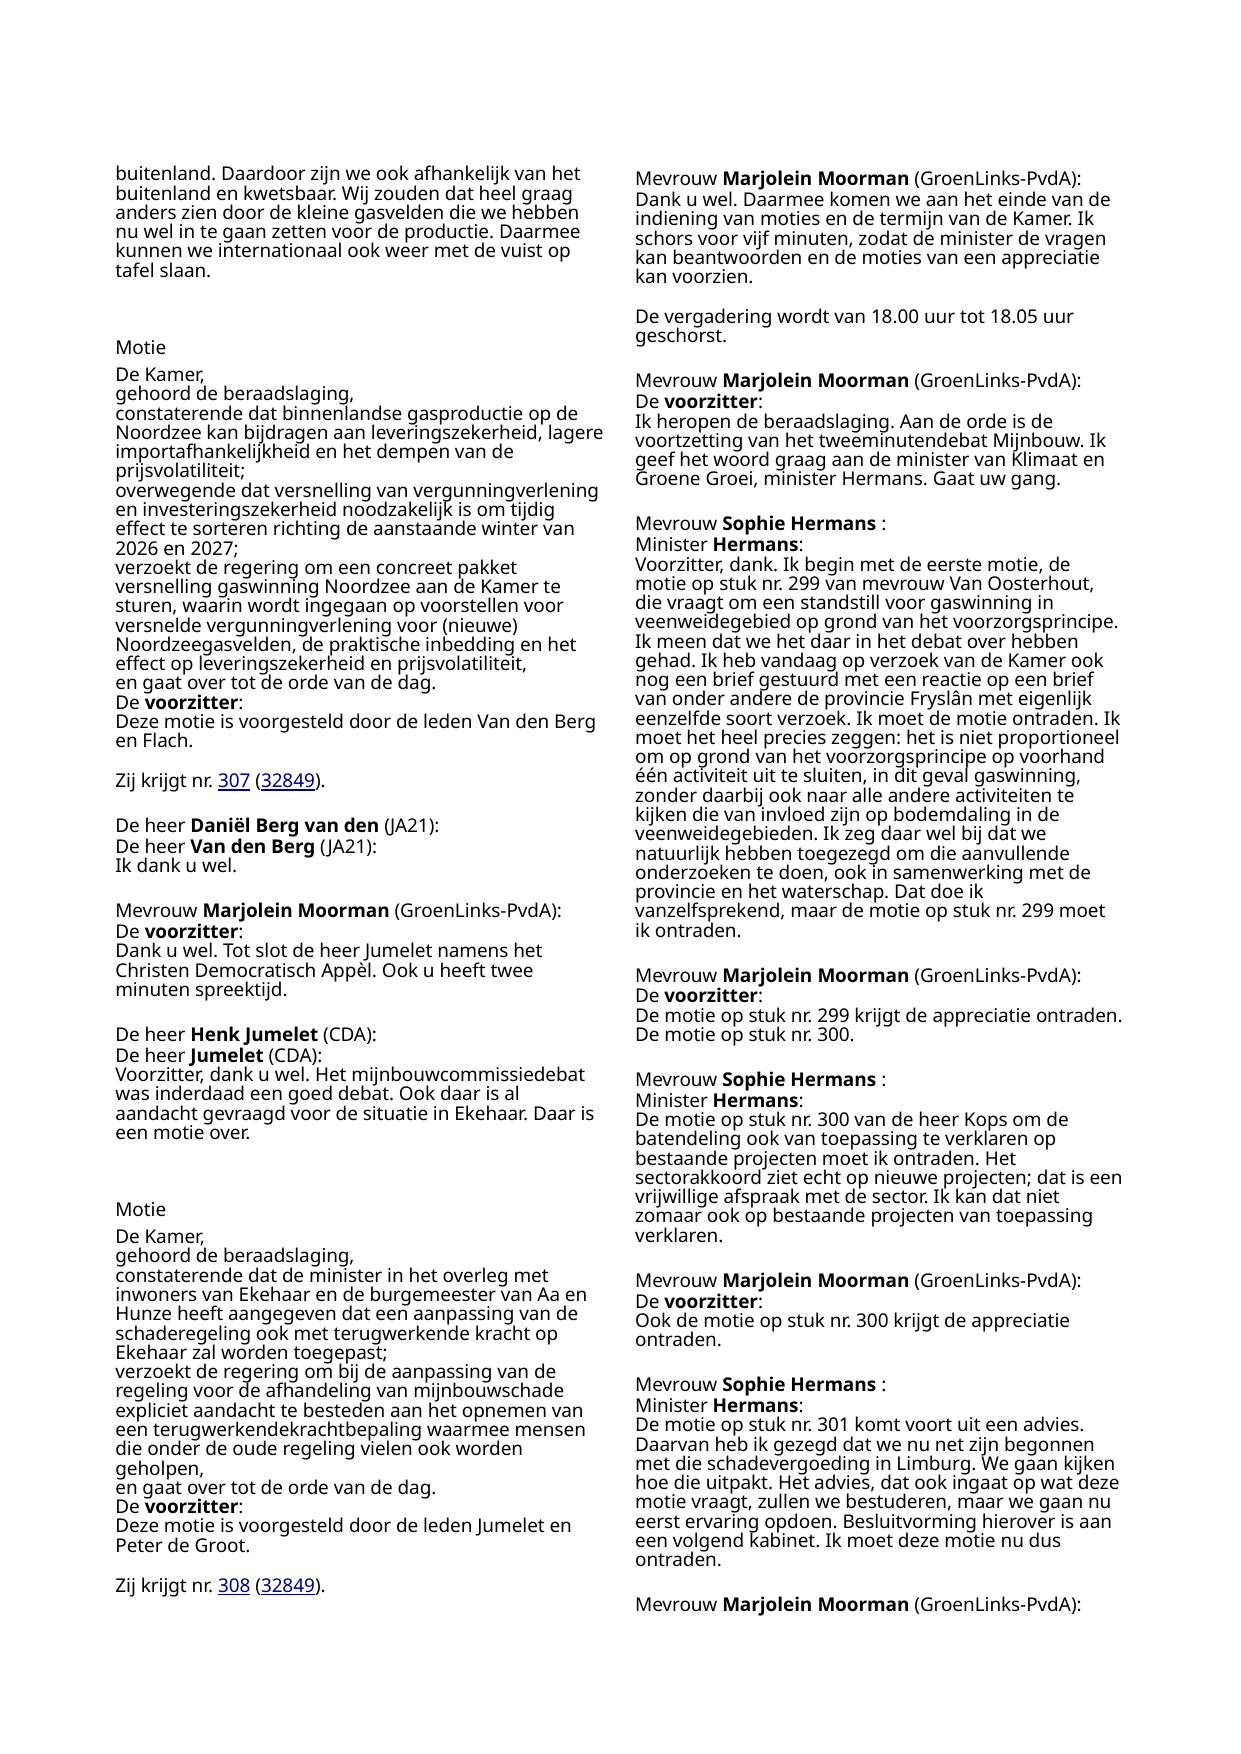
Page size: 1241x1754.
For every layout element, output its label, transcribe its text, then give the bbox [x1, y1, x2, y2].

text De heer Van den Berg (JA21): [115, 838, 605, 857]
text Motie [115, 334, 605, 360]
text buitenland. Daardoor zijn we ook afhankelijk van het buitenland en kwetsbaar. Wij zouden dat heel graag anders zien door de kleine gasvelden die we hebben nu wel in te gaan zetten voor de productie. Daarmee kunnen we internationaal ook weer met de vuist op tafel slaan. [115, 165, 605, 281]
text constaterende dat binnenlandse gasproductie op de Noordzee kan bijdragen aan leveringszekerheid, lagere importafhankelijkheid en het dempen van de prijsvolatiliteit; [115, 404, 605, 482]
text Minister Hermans: [635, 536, 1125, 556]
text Ook de motie op stuk nr. 300 krijgt de appreciatie ontraden. [635, 1312, 1125, 1350]
text Dank u wel. Tot slot de heer Jumelet namens het Christen Democratisch Appèl. Ook u heeft twee minuten spreektijd. [115, 942, 605, 1000]
text Mevrouw Sophie Hermans : [635, 1066, 1125, 1092]
text Minister Hermans: [635, 1397, 1125, 1416]
text Dank u wel. Daarmee komen we aan het einde van de indiening van moties en de termijn van de Kamer. Ik schors voor vijf minuten, zodat de minister de vragen kan beantwoorden en de moties van een appreciatie kan voorzien. [635, 191, 1125, 287]
text Deze motie is voorgesteld door de leden Jumelet en Peter de Groot. [115, 1517, 605, 1556]
text constaterende dat de minister in het overleg met inwoners van Ekehaar en de burgemeester van Aa en Hunze heeft aangegeven dat een aanpassing van de schaderegeling ook met terugwerkende kracht op Ekehaar zal worden toegepast; [115, 1267, 605, 1363]
text De voorzitter: [115, 694, 605, 713]
text Mevrouw Marjolein Moorman (GroenLinks-PvdA): [635, 1267, 1125, 1293]
text Mevrouw Sophie Hermans : [635, 1371, 1125, 1397]
text Mevrouw Marjolein Moorman (GroenLinks-PvdA): [635, 962, 1125, 987]
text Motie [115, 1197, 605, 1222]
text De motie op stuk nr. 300 van de heer Kops om de batendeling ook van toepassing te verklaren op bestaande projecten moet ik ontraden. Het sectorakkoord ziet echt op nieuwe projecten; dat is een vrijwillige afspraak met de sector. Ik kan dat niet zomaar ook op bestaande projecten van toepassing verklaren. [635, 1111, 1125, 1246]
text gehoord de beraadslaging, [115, 1247, 605, 1267]
text De heer Jumelet (CDA): [115, 1047, 605, 1066]
text Voorzitter, dank u wel. Het mijnbouwcommissiedebat was inderdaad een goed debat. Ook daar is al aandacht gevraagd voor de situatie in Ekehaar. Daar is een motie over. [115, 1066, 605, 1143]
text De voorzitter: [115, 923, 605, 942]
text verzoekt de regering om een concreet pakket versnelling gaswinning Noordzee aan de Kamer te sturen, waarin wordt ingegaan op voorstellen voor versnelde vergunningverlening voor (nieuwe) Noordzeegasvelden, de praktische inbedding en het effect op leveringszekerheid en prijsvolatiliteit, [115, 559, 605, 674]
text De heer Henk Jumelet (CDA): [115, 1021, 605, 1047]
text Mevrouw Marjolein Moorman (GroenLinks-PvdA): [115, 897, 605, 923]
text De heer Daniël Berg van den (JA21): [115, 812, 605, 838]
text verzoekt de regering om bij de aanpassing van de regeling voor de afhandeling van mijnbouwschade expliciet aandacht te besteden aan het opnemen van een terugwerkendekrachtbepaling waarmee mensen die onder de oude regeling vielen ook worden geholpen, [115, 1363, 605, 1479]
text De voorzitter: [115, 1498, 605, 1517]
text Minister Hermans: [635, 1092, 1125, 1111]
text De Kamer, [115, 1228, 605, 1247]
text Mevrouw Marjolein Moorman (GroenLinks-PvdA): [635, 1591, 1125, 1617]
text De voorzitter: [635, 393, 1125, 413]
text Deze motie is voorgesteld door de leden Van den Berg en Flach. [115, 713, 605, 751]
text Mevrouw Marjolein Moorman (GroenLinks-PvdA): [635, 165, 1125, 191]
text Zij krijgt nr. 308 (32849). [115, 1577, 605, 1596]
text Ik heropen de beraadslaging. Aan de orde is de voortzetting van het tweeminutendebat Mijnbouw. Ik geef het woord graag aan de minister van Klimaat en Groene Groei, minister Hermans. Gaat uw gang. [635, 413, 1125, 490]
text De Kamer, [115, 366, 605, 385]
text Mevrouw Sophie Hermans : [635, 511, 1125, 536]
text overwegende dat versnelling van vergunningverlening en investeringszekerheid noodzakelijk is om tijdig effect te sorteren richting de aanstaande winter van 2026 en 2027; [115, 482, 605, 559]
text De vergadering wordt van 18.00 uur tot 18.05 uur geschorst. [635, 308, 1125, 347]
text Zij krijgt nr. 307 (32849). [115, 772, 605, 791]
text Mevrouw Marjolein Moorman (GroenLinks-PvdA): [635, 368, 1125, 393]
text De voorzitter: [635, 987, 1125, 1007]
text Ik dank u wel. [115, 857, 605, 877]
text gehoord de beraadslaging, [115, 385, 605, 404]
text De motie op stuk nr. 301 komt voort uit een advies. Daarvan heb ik gezegd dat we nu net zijn begonnen met die schadevergoeding in Limburg. We gaan kijken hoe die uitpakt. Het advies, dat ook ingaat op wat deze motie vraagt, zullen we bestuderen, maar we gaan nu eerst ervaring opdoen. Besluitvorming hierover is aan een volgend kabinet. Ik moet deze motie nu dus ontraden. [635, 1416, 1125, 1570]
text De voorzitter: [635, 1293, 1125, 1312]
text en gaat over tot de orde van de dag. [115, 674, 605, 694]
text en gaat over tot de orde van de dag. [115, 1479, 605, 1498]
text De motie op stuk nr. 299 krijgt de appreciatie ontraden. De motie op stuk nr. 300. [635, 1007, 1125, 1045]
text Voorzitter, dank. Ik begin met de eerste motie, de motie op stuk nr. 299 van mevrouw Van Oosterhout, die vraagt om een standstill voor gaswinning in veenweidegebied op grond van het voorzorgsprincipe. Ik meen dat we het daar in het debat over hebben gehad. Ik heb vandaag op verzoek van de Kamer ook nog een brief gestuurd met een reactie op een brief van onder andere de provincie Fryslân met eigenlijk eenzelfde soort verzoek. Ik moet de motie ontraden. Ik moet het heel precies zeggen: het is niet proportioneel om op grond van het voorzorgsprincipe op voorhand één activiteit uit te sluiten, in dit geval gaswinning, zonder daarbij ook naar alle andere activiteiten te kijken die van invloed zijn op bodemdaling in de veenweidegebieden. Ik zeg daar wel bij dat we natuurlijk hebben toegezegd om die aanvullende onderzoeken te doen, ook in samenwerking met de provincie en het waterschap. Dat doe ik vanzelfsprekend, maar de motie op stuk nr. 299 moet ik ontraden. [635, 556, 1125, 941]
